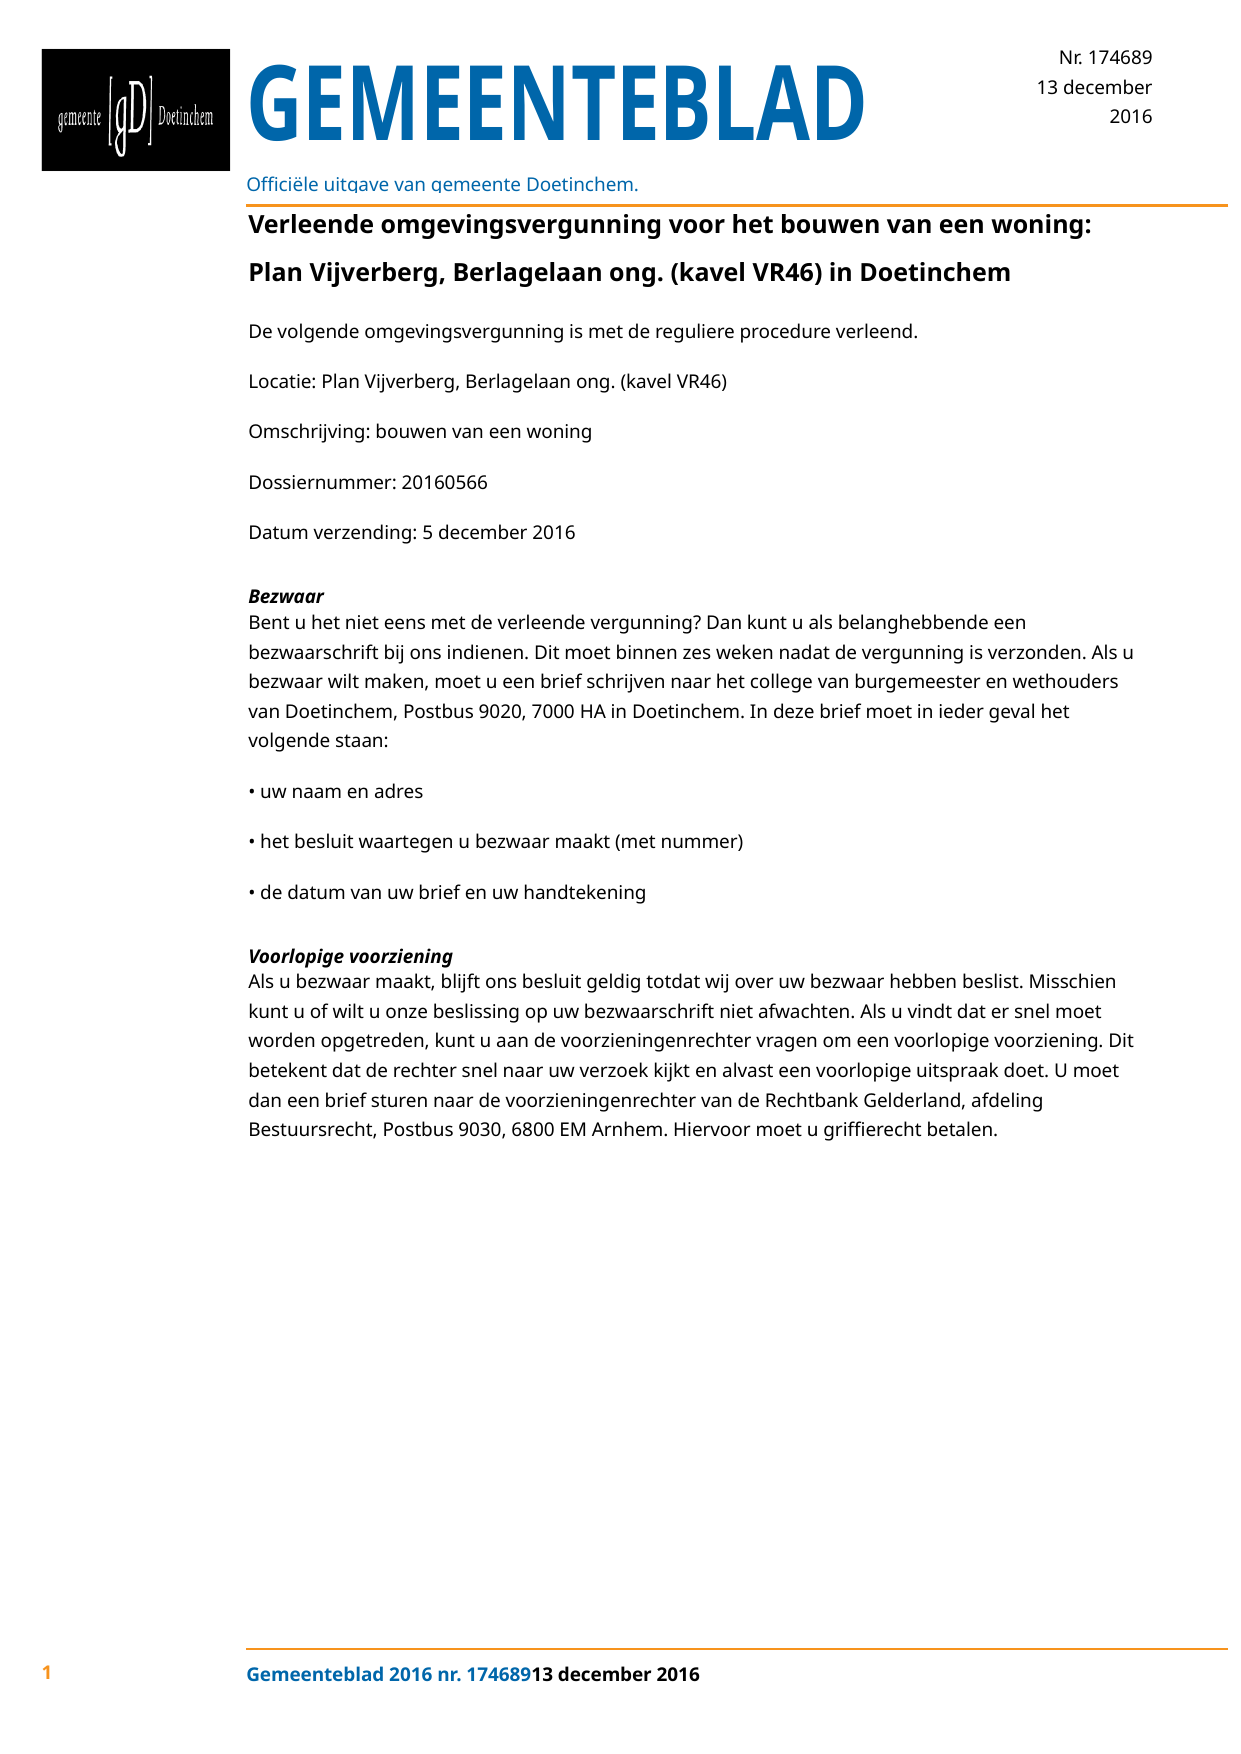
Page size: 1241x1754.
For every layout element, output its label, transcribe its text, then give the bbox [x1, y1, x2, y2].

text Als u bezwaar maakt, blijft ons besluit geldig totdat wij over uw bezwaar hebben beslist. Misschien kunt u of wilt u onze beslissing op uw bezwaarschrift niet afwachten. Als u vindt dat er snel moet worden opgetreden, kunt u aan de voorzieningenrechter vragen om een voorlopige voorziening. Dit betekent dat de rechter snel naar uw verzoek kijkt en alvast een voorlopige uitspraak doet. U moet dan een brief sturen naar de voorzieningenrechter van de Rechtbank Gelderland, afdeling Bestuursrecht, Postbus 9030, 6800 EM Arnhem. Hiervoor moet u griffierecht betalen. [248, 968, 1152, 1142]
text • het besluit waartegen u bezwaar maakt (met nummer) [248, 828, 1152, 854]
text Bezwaar [248, 583, 1152, 609]
text • de datum van uw brief en uw handtekening [248, 879, 1152, 904]
text • uw naam en adres [248, 778, 1152, 804]
picture [41, 47, 231, 172]
text Omschrijving: bouwen van een woning [248, 419, 1152, 444]
text De volgende omgevingsvergunning is met de reguliere procedure verleend. [248, 318, 1152, 344]
text Datum verzending: 5 december 2016 [248, 519, 1152, 545]
text Dossiernummer: 20160566 [248, 469, 1152, 495]
text Bent u het niet eens met de verleende vergunning? Dan kunt u als belanghebbende een bezwaarschrift bij ons indienen. Dit moet binnen zes weken nadat de vergunning is verzonden. Als u bezwaar wilt maken, moet u een brief schrijven naar het college van burgemeester en wethouders van Doetinchem, Postbus 9020, 7000 HA in Doetinchem. In deze brief moet in ieder geval het volgende staan: [248, 609, 1152, 753]
text Verleende omgevingsvergunning voor het bouwen van een woning: Plan Vijverberg, Berlagelaan ong. (kavel VR46) in Doetinchem [248, 207, 1152, 288]
text Locatie: Plan Vijverberg, Berlagelaan ong. (kavel VR46) [248, 368, 1152, 394]
text Voorlopige voorziening [248, 943, 1152, 968]
